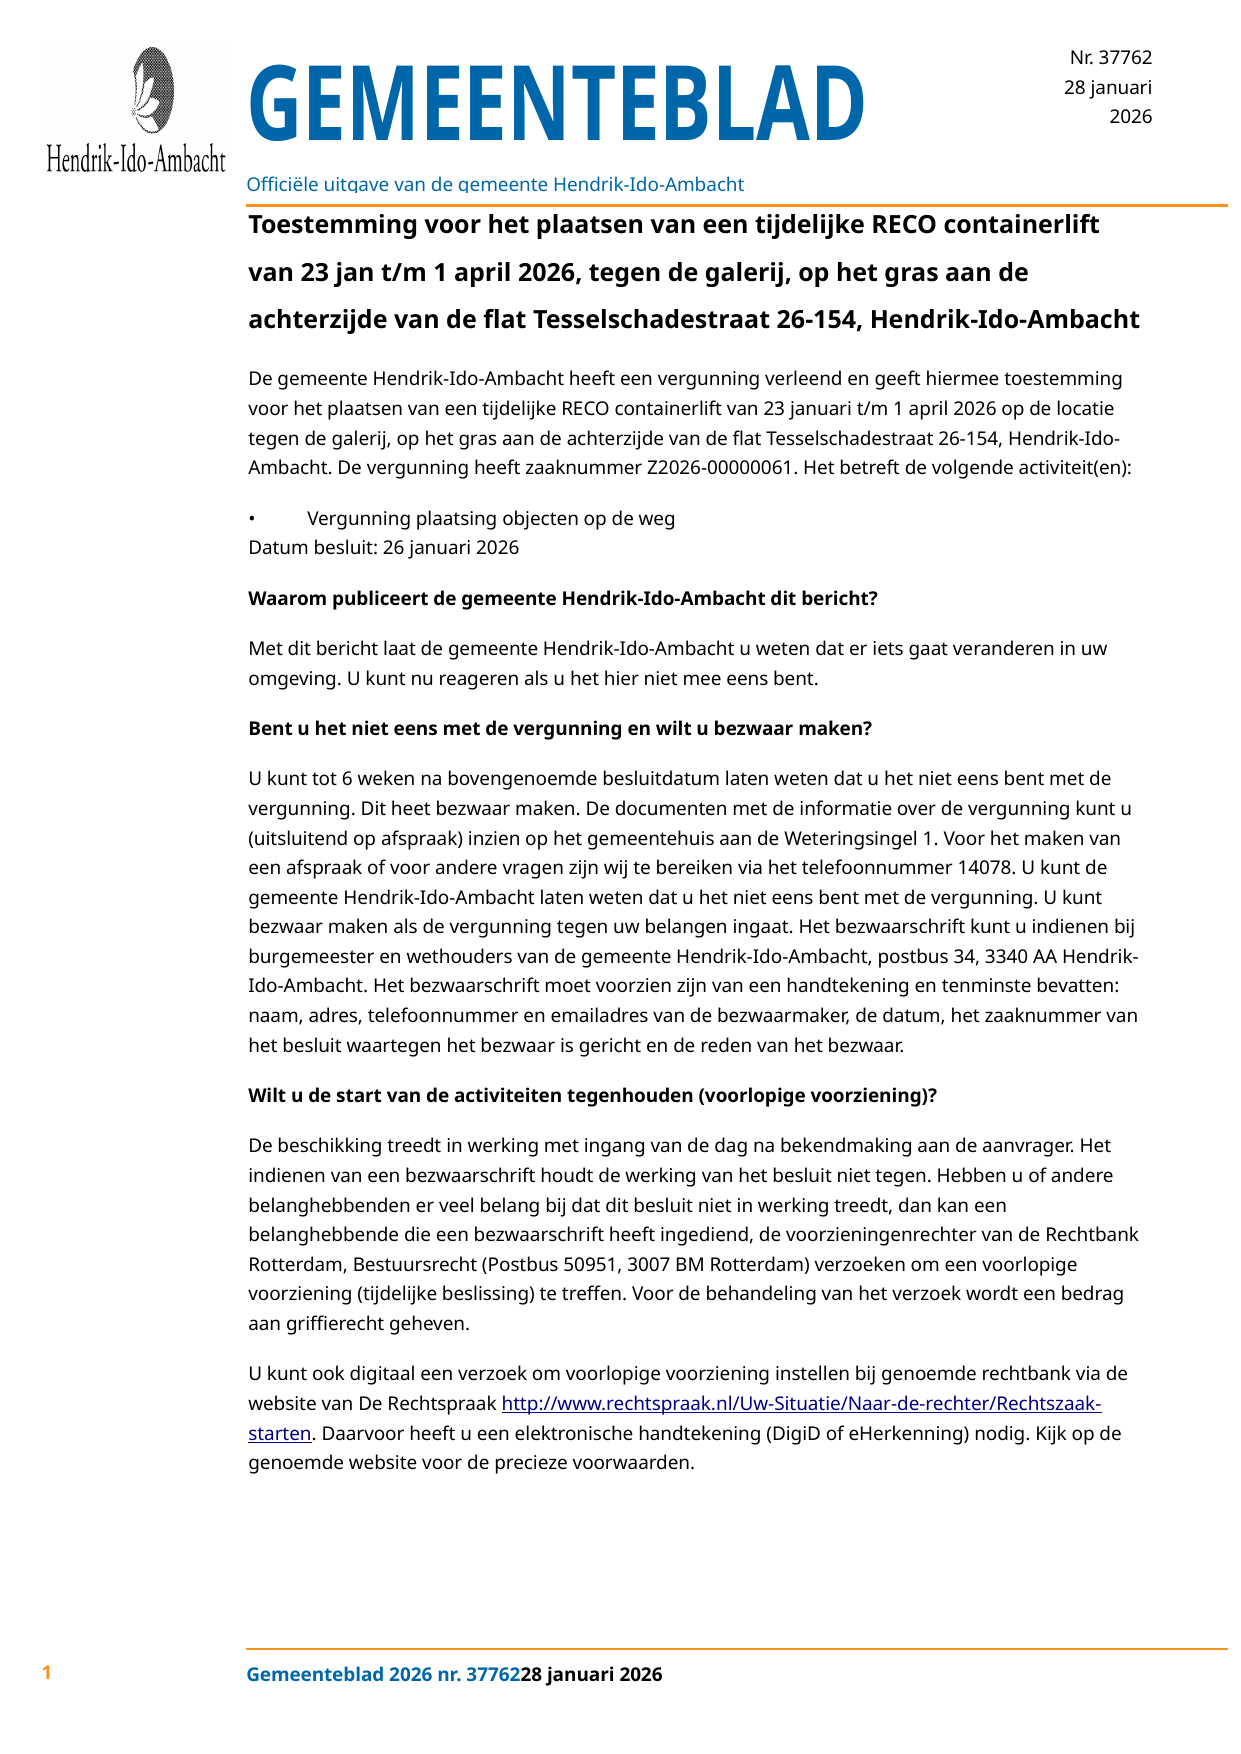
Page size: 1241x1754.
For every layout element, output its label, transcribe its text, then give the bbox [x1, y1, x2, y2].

text U kunt tot 6 weken na bovengenoemde besluitdatum laten weten dat u het niet eens bent met de vergunning. Dit heet bezwaar maken. De documenten met de informatie over de vergunning kunt u (uitsluitend op afspraak) inzien op het gemeentehuis aan de Weteringsingel 1. Voor het maken van een afspraak of voor andere vragen zijn wij te bereiken via het telefoonnummer 14078. U kunt de gemeente Hendrik-Ido-Ambacht laten weten dat u het niet eens bent met de vergunning. U kunt bezwaar maken als de vergunning tegen uw belangen ingaat. Het bezwaarschrift kunt u indienen bij burgemeester en wethouders van de gemeente Hendrik-Ido-Ambacht, postbus 34, 3340 AA Hendrik-Ido-Ambacht. Het bezwaarschrift moet voorzien zijn van een handtekening en tenminste bevatten: naam, adres, telefoonnummer en emailadres van de bezwaarmaker, de datum, het zaaknummer van het besluit waartegen het bezwaar is gericht en de reden van het bezwaar. [248, 766, 1152, 1057]
text Bent u het niet eens met de vergunning en wilt u bezwaar maken? [248, 715, 1152, 741]
text Met dit bericht laat de gemeente Hendrik-Ido-Ambacht u weten dat er iets gaat veranderen in uw omgeving. U kunt nu reageren als u het hier niet mee eens bent. [248, 635, 1152, 690]
text Toestemming voor het plaatsen van een tijdelijke RECO containerlift van 23 jan t/m 1 april 2026, tegen de galerij, op het gras aan de achterzijde van de flat Tesselschadestraat 26-154, Hendrik-Ido-Ambacht [248, 207, 1152, 336]
picture [41, 47, 231, 172]
text De beschikking treedt in werking met ingang van de dag na bekendmaking aan de aanvrager. Het indienen van een bezwaarschrift houdt de werking van het besluit niet tegen. Hebben u of andere belanghebbenden er veel belang bij dat dit besluit niet in werking treedt, dan kan een belanghebbende die een bezwaarschrift heeft ingediend, de voorzieningenrechter van de Rechtbank Rotterdam, Bestuursrecht (Postbus 50951, 3007 BM Rotterdam) verzoeken om een voorlopige voorziening (tijdelijke beslissing) te treffen. Voor de behandeling van het verzoek wordt een bedrag aan griffierecht geheven. [248, 1133, 1152, 1336]
list Vergunning plaatsing objecten op de weg [248, 505, 1152, 530]
text Datum besluit: 26 januari 2026 [248, 534, 1152, 560]
text U kunt ook digitaal een verzoek om voorlopige voorziening instellen bij genoemde rechtbank via de website van De Rechtspraak http://www.rechtspraak.nl/Uw-Situatie/Naar-de-rechter/Rechtszaak-starten. Daarvoor heeft u een elektronische handtekening (DigiD of eHerkenning) nodig. Kijk op de genoemde website voor de precieze voorwaarden. [248, 1361, 1152, 1475]
text Wilt u de start van de activiteiten tegenhouden (voorlopige voorziening)? [248, 1082, 1152, 1108]
text Waarom publiceert de gemeente Hendrik-Ido-Ambacht dit bericht? [248, 585, 1152, 610]
text De gemeente Hendrik-Ido-Ambacht heeft een vergunning verleend en geeft hiermee toestemming voor het plaatsen van een tijdelijke RECO containerlift van 23 januari t/m 1 april 2026 op de locatie tegen de galerij, op het gras aan de achterzijde van de flat Tesselschadestraat 26-154, Hendrik-Ido-Ambacht. De vergunning heeft zaaknummer Z2026-00000061. Het betreft de volgende activiteit(en): [248, 366, 1152, 480]
